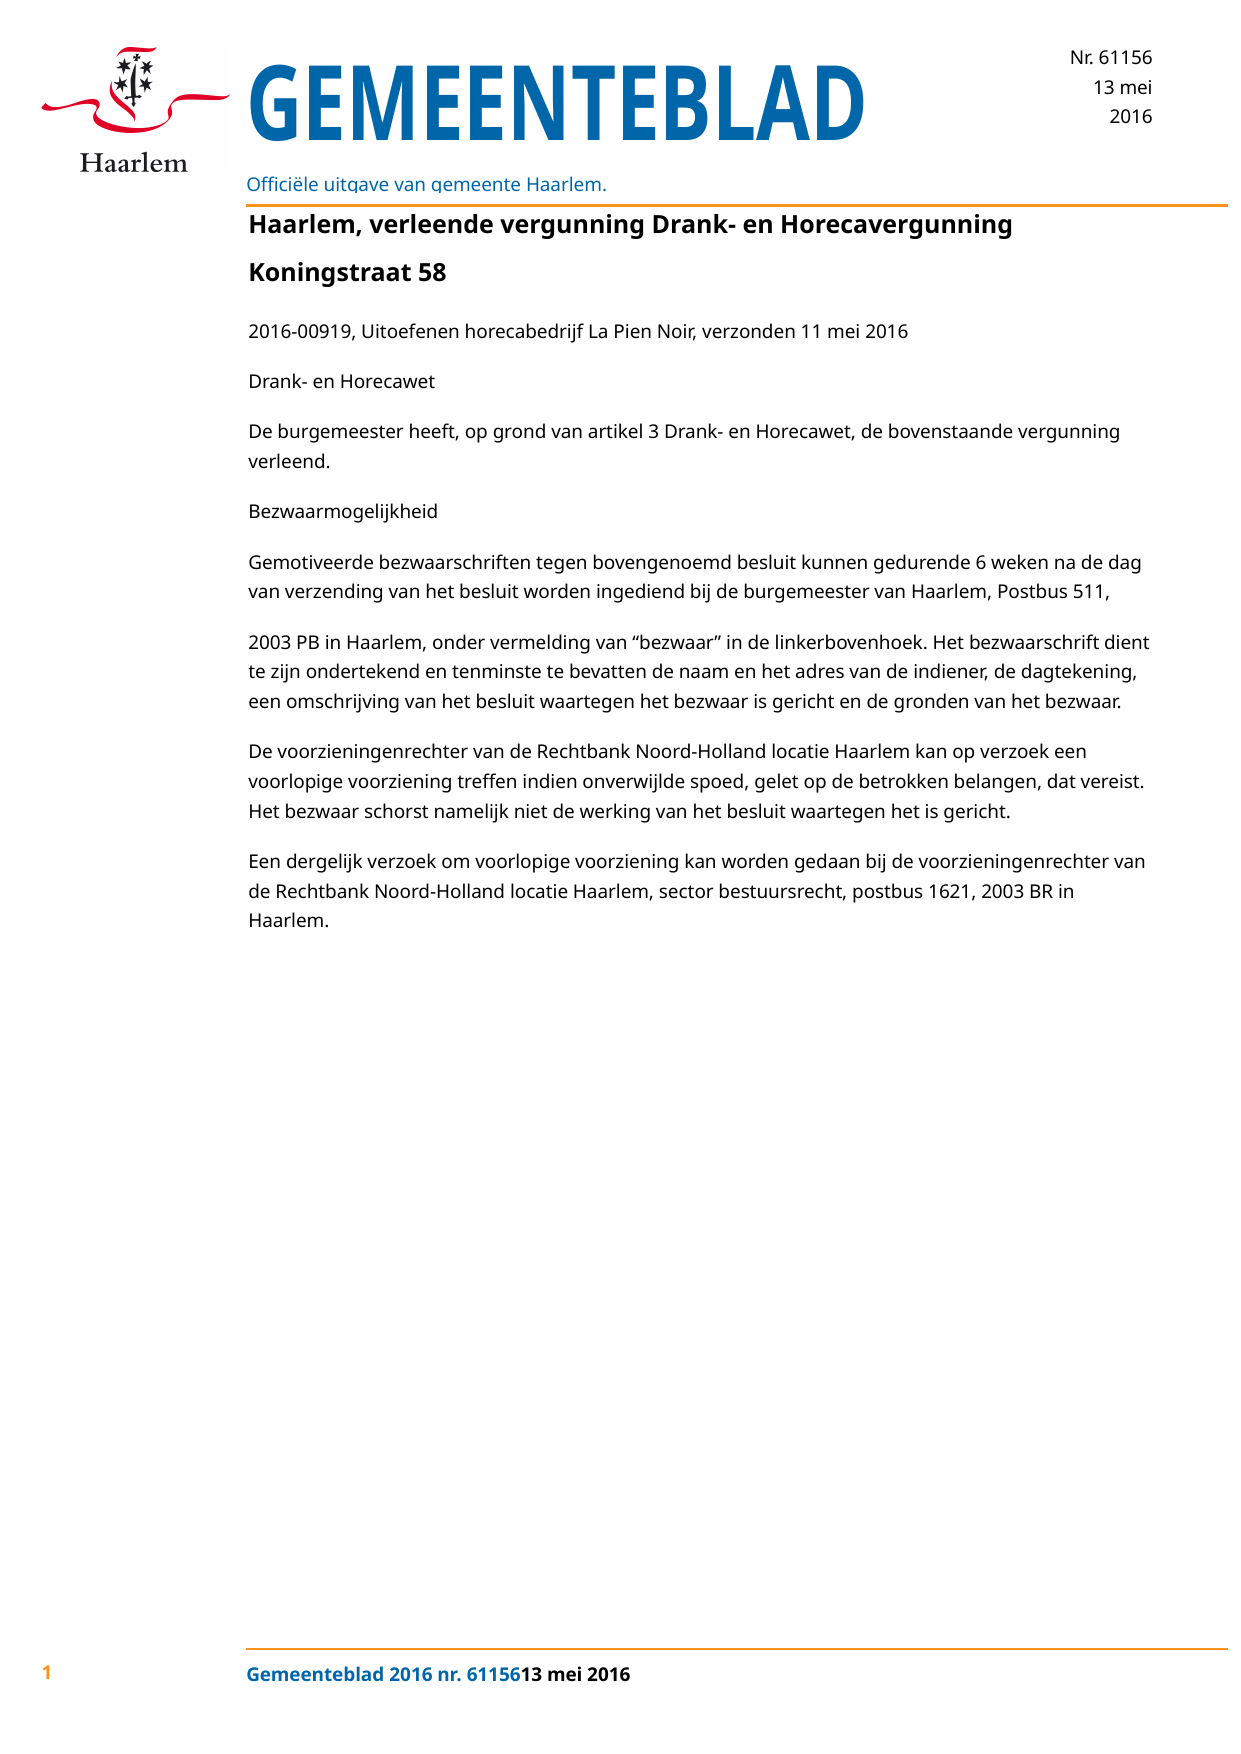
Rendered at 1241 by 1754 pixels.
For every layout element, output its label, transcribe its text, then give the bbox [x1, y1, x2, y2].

text De burgemeester heeft, op grond van artikel 3 Drank- en Horecawet, de bovenstaande vergunning verleend. [248, 419, 1152, 474]
text Een dergelijk verzoek om voorlopige voorziening kan worden gedaan bij de voorzieningenrechter van de Rechtbank Noord-Holland locatie Haarlem, sector bestuursrecht, postbus 1621, 2003 BR in Haarlem. [248, 848, 1152, 933]
text De voorzieningenrechter van de Rechtbank Noord-Holland locatie Haarlem kan op verzoek een voorlopige voorziening treffen indien onverwijlde spoed, gelet op de betrokken belangen, dat vereist. Het bezwaar schorst namelijk niet de werking van het besluit waartegen het is gericht. [248, 739, 1152, 824]
text Haarlem, verleende vergunning Drank- en Horecavergunning Koningstraat 58 [248, 207, 1152, 288]
text Gemotiveerde bezwaarschriften tegen bovengenoemd besluit kunnen gedurende 6 weken na de dag van verzending van het besluit worden ingediend bij de burgemeester van Haarlem, Postbus 511, [248, 549, 1152, 604]
text 2016-00919, Uitoefenen horecabedrijf La Pien Noir, verzonden 11 mei 2016 [248, 318, 1152, 344]
text 2003 PB in Haarlem, onder vermelding van “bezwaar” in de linkerbovenhoek. Het bezwaarschrift dient te zijn ondertekend en tenminste te bevatten de naam en het adres van de indiener, de dagtekening, een omschrijving van het besluit waartegen het bezwaar is gericht en de gronden van het bezwaar. [248, 629, 1152, 714]
text Bezwaarmogelijkheid [248, 499, 1152, 524]
text Drank- en Horecawet [248, 368, 1152, 394]
picture [41, 47, 231, 172]
